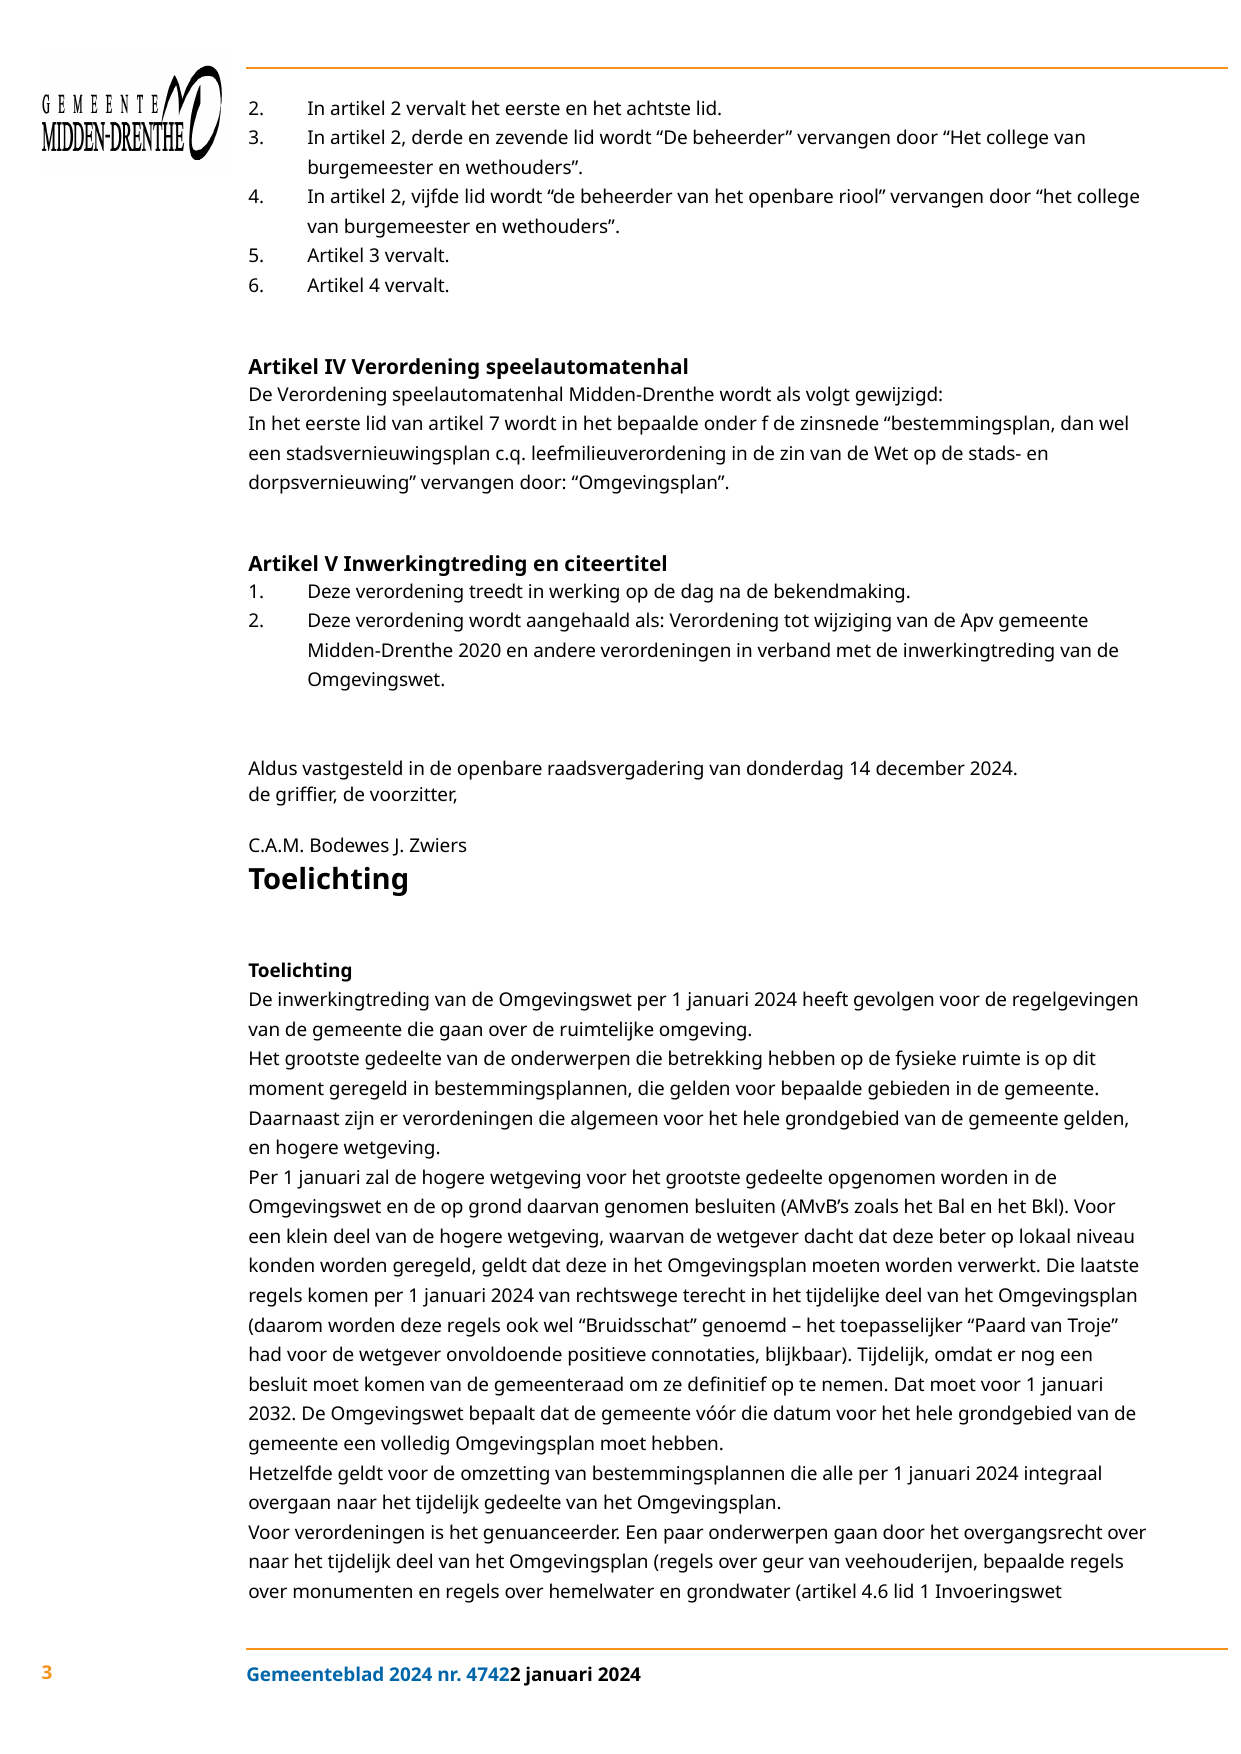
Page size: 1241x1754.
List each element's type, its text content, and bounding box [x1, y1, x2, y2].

text In het eerste lid van artikel 7 wordt in het bepaalde onder f de zinsnede “bestemmingsplan, dan wel een stadsvernieuwingsplan c.q. leefmilieuverordening in de zin van de Wet op de stads- en dorpsvernieuwing” vervangen door: “Omgevingsplan”. [248, 410, 1152, 495]
text Artikel IV Verordening speelautomatenhal [248, 352, 1152, 381]
text C.A.M. Bodewes J. Zwiers [248, 833, 1152, 858]
list Deze verordening treedt in werking op de dag na de bekendmaking. [248, 578, 1152, 604]
text De Verordening speelautomatenhal Midden-Drenthe wordt als volgt gewijzigd: [248, 381, 1152, 406]
text de griffier, de voorzitter, [248, 781, 1152, 807]
text Toelichting [248, 858, 1152, 898]
list In artikel 2 vervalt het eerste en het achtste lid. [248, 95, 1152, 121]
list In artikel 2, vijfde lid wordt “de beheerder van het openbare riool” vervangen door “het college van burgemeester en wethouders”. [248, 183, 1152, 239]
text Het grootste gedeelte van de onderwerpen die betrekking hebben op de fysieke ruimte is op dit moment geregeld in bestemmingsplannen, die gelden voor bepaalde gebieden in de gemeente. Daarnaast zijn er verordeningen die algemeen voor het hele grondgebied van de gemeente gelden, en hogere wetgeving. [248, 1046, 1152, 1160]
list Artikel 4 vervalt. [248, 272, 1152, 298]
text Artikel V Inwerkingtreding en citeertitel [248, 549, 1152, 578]
text Per 1 januari zal de hogere wetgeving voor het grootste gedeelte opgenomen worden in de Omgevingswet en de op grond daarvan genomen besluiten (AMvB’s zoals het Bal en het Bkl). Voor een klein deel van de hogere wetgeving, waarvan de wetgever dacht dat deze beter op lokaal niveau konden worden geregeld, geldt dat deze in het Omgevingsplan moeten worden verwerkt. Die laatste regels komen per 1 januari 2024 van rechtswege terecht in het tijdelijke deel van het Omgevingsplan (daarom worden deze regels ook wel “Bruidsschat” genoemd – het toepasselijker “Paard van Troje” had voor de wetgever onvoldoende positieve connotaties, blijkbaar). Tijdelijk, omdat er nog een besluit moet komen van de gemeenteraad om ze definitief op te nemen. Dat moet voor 1 januari 2032. De Omgevingswet bepaalt dat de gemeente vóór die datum voor het hele grondgebied van de gemeente een volledig Omgevingsplan moet hebben. [248, 1164, 1152, 1456]
text De inwerkingtreding van de Omgevingswet per 1 januari 2024 heeft gevolgen voor de regelgevingen van de gemeente die gaan over de ruimtelijke omgeving. [248, 986, 1152, 1042]
list Deze verordening wordt aangehaald als: Verordening tot wijziging van de Apv gemeente Midden-Drenthe 2020 en andere verordeningen in verband met de inwerkingtreding van de Omgevingswet. [248, 607, 1152, 692]
list Artikel 3 vervalt. [248, 243, 1152, 268]
text Aldus vastgesteld in de openbare raadsvergadering van donderdag 14 december 2024. [248, 755, 1152, 781]
text Voor verordeningen is het genuanceerder. Een paar onderwerpen gaan door het overgangsrecht over naar het tijdelijk deel van het Omgevingsplan (regels over geur van veehouderijen, bepaalde regels over monumenten en regels over hemelwater en grondwater (artikel 4.6 lid 1 Invoeringswet [248, 1519, 1152, 1604]
text Hetzelfde geldt voor de omzetting van bestemmingsplannen die alle per 1 januari 2024 integraal overgaan naar het tijdelijk gedeelte van het Omgevingsplan. [248, 1460, 1152, 1515]
list In artikel 2, derde en zevende lid wordt “De beheerder” vervangen door “Het college van burgemeester en wethouders”. [248, 124, 1152, 180]
picture [41, 47, 231, 172]
text Toelichting [248, 957, 1152, 982]
